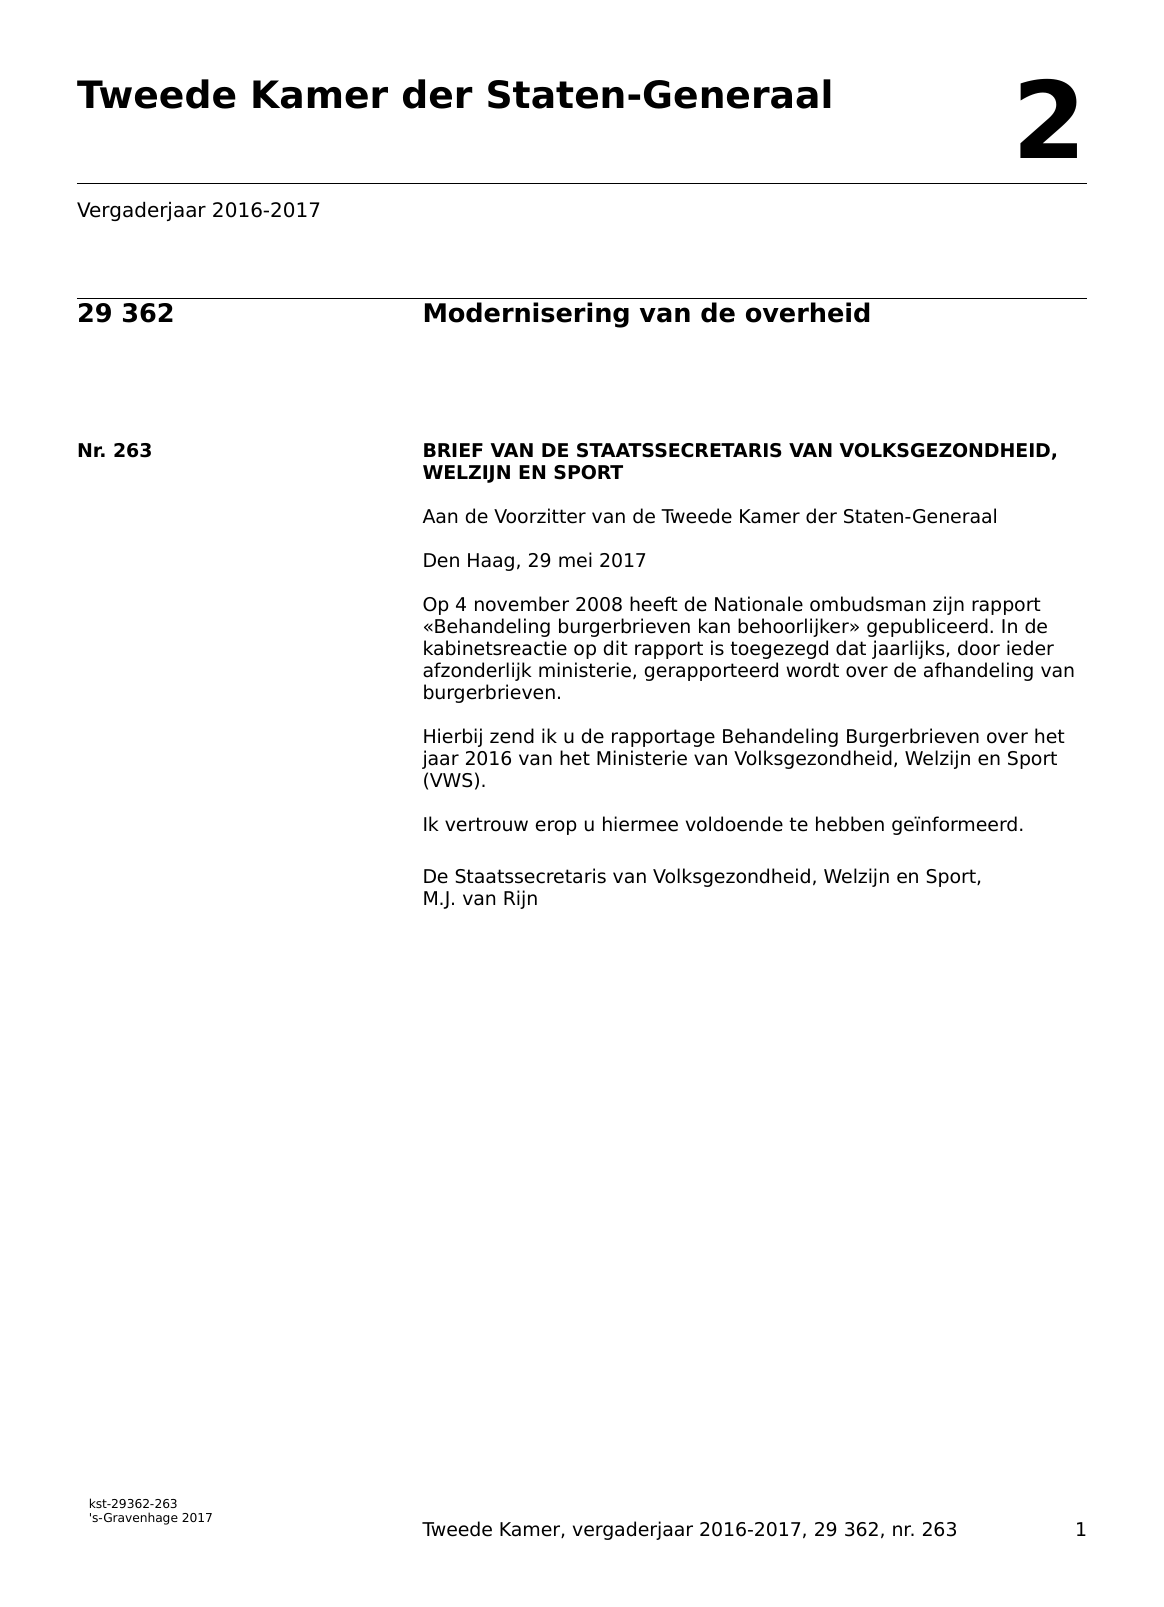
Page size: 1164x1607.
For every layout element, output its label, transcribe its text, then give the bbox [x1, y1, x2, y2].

subtitle Nr. 263 BRIEF VAN DE STAATSSECRETARIS VAN VOLKSGEZONDHEID, WELZIJN EN SPORT [77, 440, 1087, 484]
table_header Tweede Kamer der Staten-Generaal [77, 59, 886, 183]
text Ik vertrouw erop u hiermee voldoende te hebben geïnformeerd. [422, 814, 1087, 836]
text De Staatssecretaris van Volksgezondheid, Welzijn en Sport, M.J. van Rijn [422, 866, 1087, 910]
table_cell Vergaderjaar 2016-2017 [77, 184, 1087, 298]
text 's-Gravenhage 2017 [88, 1511, 323, 1525]
text kst-29362-263 [88, 1497, 323, 1511]
text Op 4 november 2008 heeft de Nationale ombudsman zijn rapport «Behandeling burgerbrieven kan behoorlijker» gepubliceerd. In de kabinetsreactie op dit rapport is toegezegd dat jaarlijks, door ieder afzonderlijk ministerie, gerapporteerd wordt over de afhandeling van burgerbrieven. [422, 594, 1087, 704]
text Hierbij zend ik u de rapportage Behandeling Burgerbrieven over het jaar 2016 van het Ministerie van Volksgezondheid, Welzijn en Sport (VWS). [422, 726, 1087, 792]
text Aan de Voorzitter van de Tweede Kamer der Staten-Generaal [422, 506, 1087, 528]
table_header 2 [886, 59, 1087, 183]
text Den Haag, 29 mei 2017 [422, 550, 1087, 572]
subtitle 29 362 Modernisering van de overheid [77, 299, 1087, 329]
